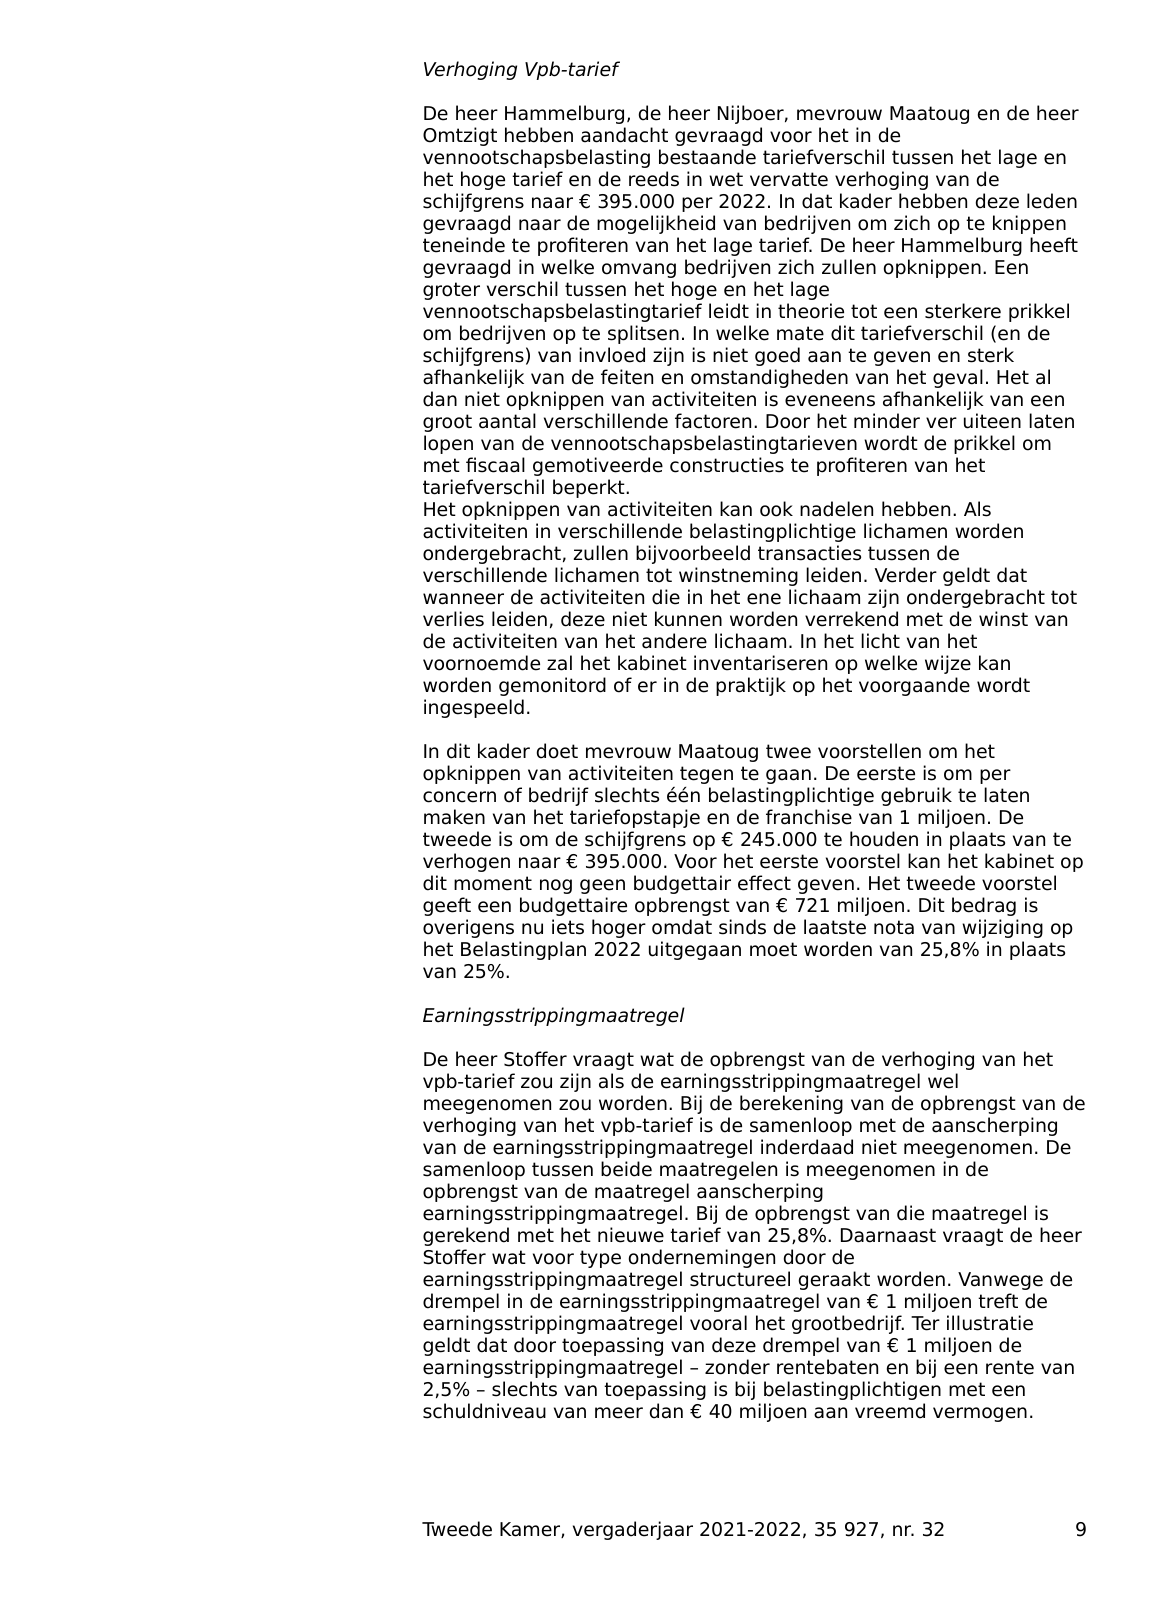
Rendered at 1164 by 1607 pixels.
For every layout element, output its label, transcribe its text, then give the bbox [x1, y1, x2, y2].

text In dit kader doet mevrouw Maatoug twee voorstellen om het opknippen van activiteiten tegen te gaan. De eerste is om per concern of bedrijf slechts één belastingplichtige gebruik te laten maken van het tariefopstapje en de franchise van 1 miljoen. De tweede is om de schijfgrens op € 245.000 te houden in plaats van te verhogen naar € 395.000. Voor het eerste voorstel kan het kabinet op dit moment nog geen budgettair effect geven. Het tweede voorstel geeft een budgettaire opbrengst van € 721 miljoen. Dit bedrag is overigens nu iets hoger omdat sinds de laatste nota van wijziging op het Belastingplan 2022 uitgegaan moet worden van 25,8% in plaats van 25%. [422, 741, 1087, 983]
text De heer Hammelburg, de heer Nijboer, mevrouw Maatoug en de heer Omtzigt hebben aandacht gevraagd voor het in de vennootschapsbelasting bestaande tariefverschil tussen het lage en het hoge tarief en de reeds in wet vervatte verhoging van de schijfgrens naar € 395.000 per 2022. In dat kader hebben deze leden gevraagd naar de mogelijkheid van bedrijven om zich op te knippen teneinde te profiteren van het lage tarief. De heer Hammelburg heeft gevraagd in welke omvang bedrijven zich zullen opknippen. Een groter verschil tussen het hoge en het lage vennootschapsbelastingtarief leidt in theorie tot een sterkere prikkel om bedrijven op te splitsen. In welke mate dit tariefverschil (en de schijfgrens) van invloed zijn is niet goed aan te geven en sterk afhankelijk van de feiten en omstandigheden van het geval. Het al dan niet opknippen van activiteiten is eveneens afhankelijk van een groot aantal verschillende factoren. Door het minder ver uiteen laten lopen van de vennootschapsbelastingtarieven wordt de prikkel om met fiscaal gemotiveerde constructies te profiteren van het tariefverschil beperkt. [422, 103, 1087, 499]
text De heer Stoffer vraagt wat de opbrengst van de verhoging van het vpb-tarief zou zijn als de earningsstrippingmaatregel wel meegenomen zou worden. Bij de berekening van de opbrengst van de verhoging van het vpb-tarief is de samenloop met de aanscherping van de earningsstrippingmaatregel inderdaad niet meegenomen. De samenloop tussen beide maatregelen is meegenomen in de opbrengst van de maatregel aanscherping earningsstrippingmaatregel. Bij de opbrengst van die maatregel is gerekend met het nieuwe tarief van 25,8%. Daarnaast vraagt de heer Stoffer wat voor type ondernemingen door de earningsstrippingmaatregel structureel geraakt worden. Vanwege de drempel in de earningsstrippingmaatregel van € 1 miljoen treft de earningsstrippingmaatregel vooral het grootbedrijf. Ter illustratie geldt dat door toepassing van deze drempel van € 1 miljoen de earningsstrippingmaatregel – zonder rentebaten en bij een rente van 2,5% – slechts van toepassing is bij belastingplichtigen met een schuldniveau van meer dan € 40 miljoen aan vreemd vermogen. [422, 1049, 1087, 1423]
subtitle Verhoging Vpb-tarief [422, 59, 1087, 81]
text Het opknippen van activiteiten kan ook nadelen hebben. Als activiteiten in verschillende belastingplichtige lichamen worden ondergebracht, zullen bijvoorbeeld transacties tussen de verschillende lichamen tot winstneming leiden. Verder geldt dat wanneer de activiteiten die in het ene lichaam zijn ondergebracht tot verlies leiden, deze niet kunnen worden verrekend met de winst van de activiteiten van het andere lichaam. In het licht van het voornoemde zal het kabinet inventariseren op welke wijze kan worden gemonitord of er in de praktijk op het voorgaande wordt ingespeeld. [422, 499, 1087, 719]
subtitle Earningsstrippingmaatregel [422, 1005, 1087, 1027]
